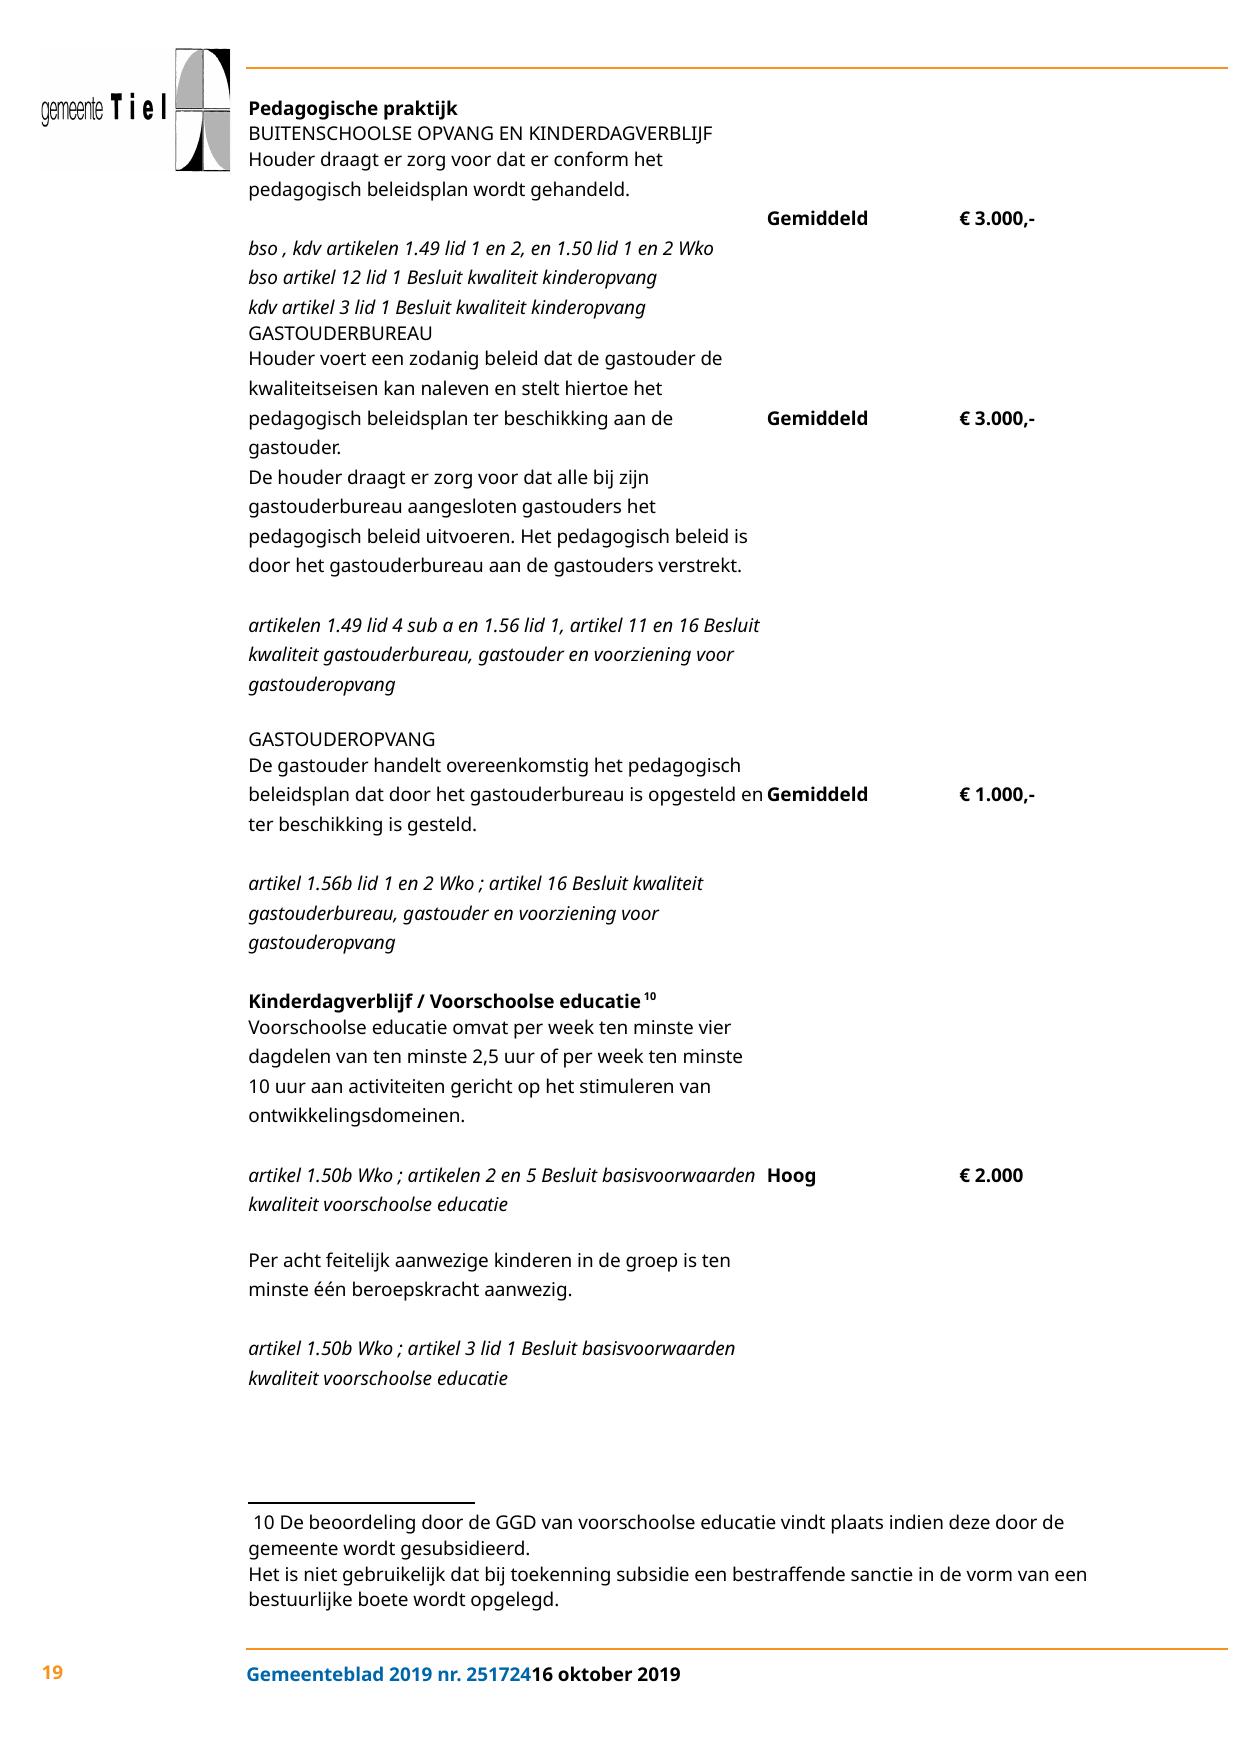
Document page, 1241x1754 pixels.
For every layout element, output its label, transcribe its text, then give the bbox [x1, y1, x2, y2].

table_cell € 3.000,- [959, 146, 1152, 320]
table_cell Gemiddeld [767, 146, 959, 320]
table_cell De gastouder handelt overeenkomstig het pedagogisch beleidsplan dat door het gastouderbureau is opgesteld en ter beschikking is gesteld. artikel 1.56b lid 1 en 2 Wko ; artikel 16 Besluit kwaliteit gastouderbureau, gastouder en voorziening voor gastouderopvang [248, 752, 767, 955]
table_cell BUITENSCHOOLSE OPVANG EN KINDERDAGVERBLIJF [248, 121, 1152, 146]
table_cell Houder voert een zodanig beleid dat de gastouder de kwaliteitseisen kan naleven en stelt hiertoe het pedagogisch beleidsplan ter beschikking aan de gastouder. De houder draagt er zorg voor dat alle bij zijn gastouderbureau aangesloten gastouders het pedagogisch beleid uitvoeren. Het pedagogisch beleid is door het gastouderbureau aan de gastouders verstrekt. artikelen 1.49 lid 4 sub a en 1.56 lid 1, artikel 11 en 16 Besluit kwaliteit gastouderbureau, gastouder en voorziening voor gastouderopvang [248, 346, 767, 726]
table_cell Voorschoolse educatie omvat per week ten minste vier dagdelen van ten minste 2,5 uur of per week ten minste 10 uur aan activiteiten gericht op het stimuleren van ontwikkelingsdomeinen. artikel 1.50b Wko ; artikelen 2 en 5 Besluit basisvoorwaarden kwaliteit voorschoolse educatie [248, 1014, 767, 1247]
table_cell Hoog [767, 1014, 959, 1420]
table_header Pedagogische praktijk [248, 95, 1152, 121]
table_header Kinderdagverblijf / Voorschoolse educatie [248, 988, 1152, 1014]
table_cell € 1.000,- [959, 752, 1152, 955]
table_cell GASTOUDEROPVANG [248, 726, 1152, 752]
table_cell Houder draagt er zorg voor dat er conform het pedagogisch beleidsplan wordt gehandeld. bso , kdv artikelen 1.49 lid 1 en 2, en 1.50 lid 1 en 2 Wko bso artikel 12 lid 1 Besluit kwaliteit kinderopvang kdv artikel 3 lid 1 Besluit kwaliteit kinderopvang [248, 146, 767, 320]
table_cell € 3.000,- [959, 346, 1152, 726]
picture [41, 47, 231, 172]
table_cell Gemiddeld [767, 752, 959, 955]
table_cell GASTOUDERBUREAU [248, 320, 1152, 346]
table_cell € 2.000 [959, 1014, 1152, 1420]
table_cell Per acht feitelijk aanwezige kinderen in de groep is ten minste één beroepskracht aanwezig. artikel 1.50b Wko ; artikel 3 lid 1 Besluit basisvoorwaarden kwaliteit voorschoolse educatie [248, 1247, 767, 1420]
table_cell Gemiddeld [767, 346, 959, 726]
